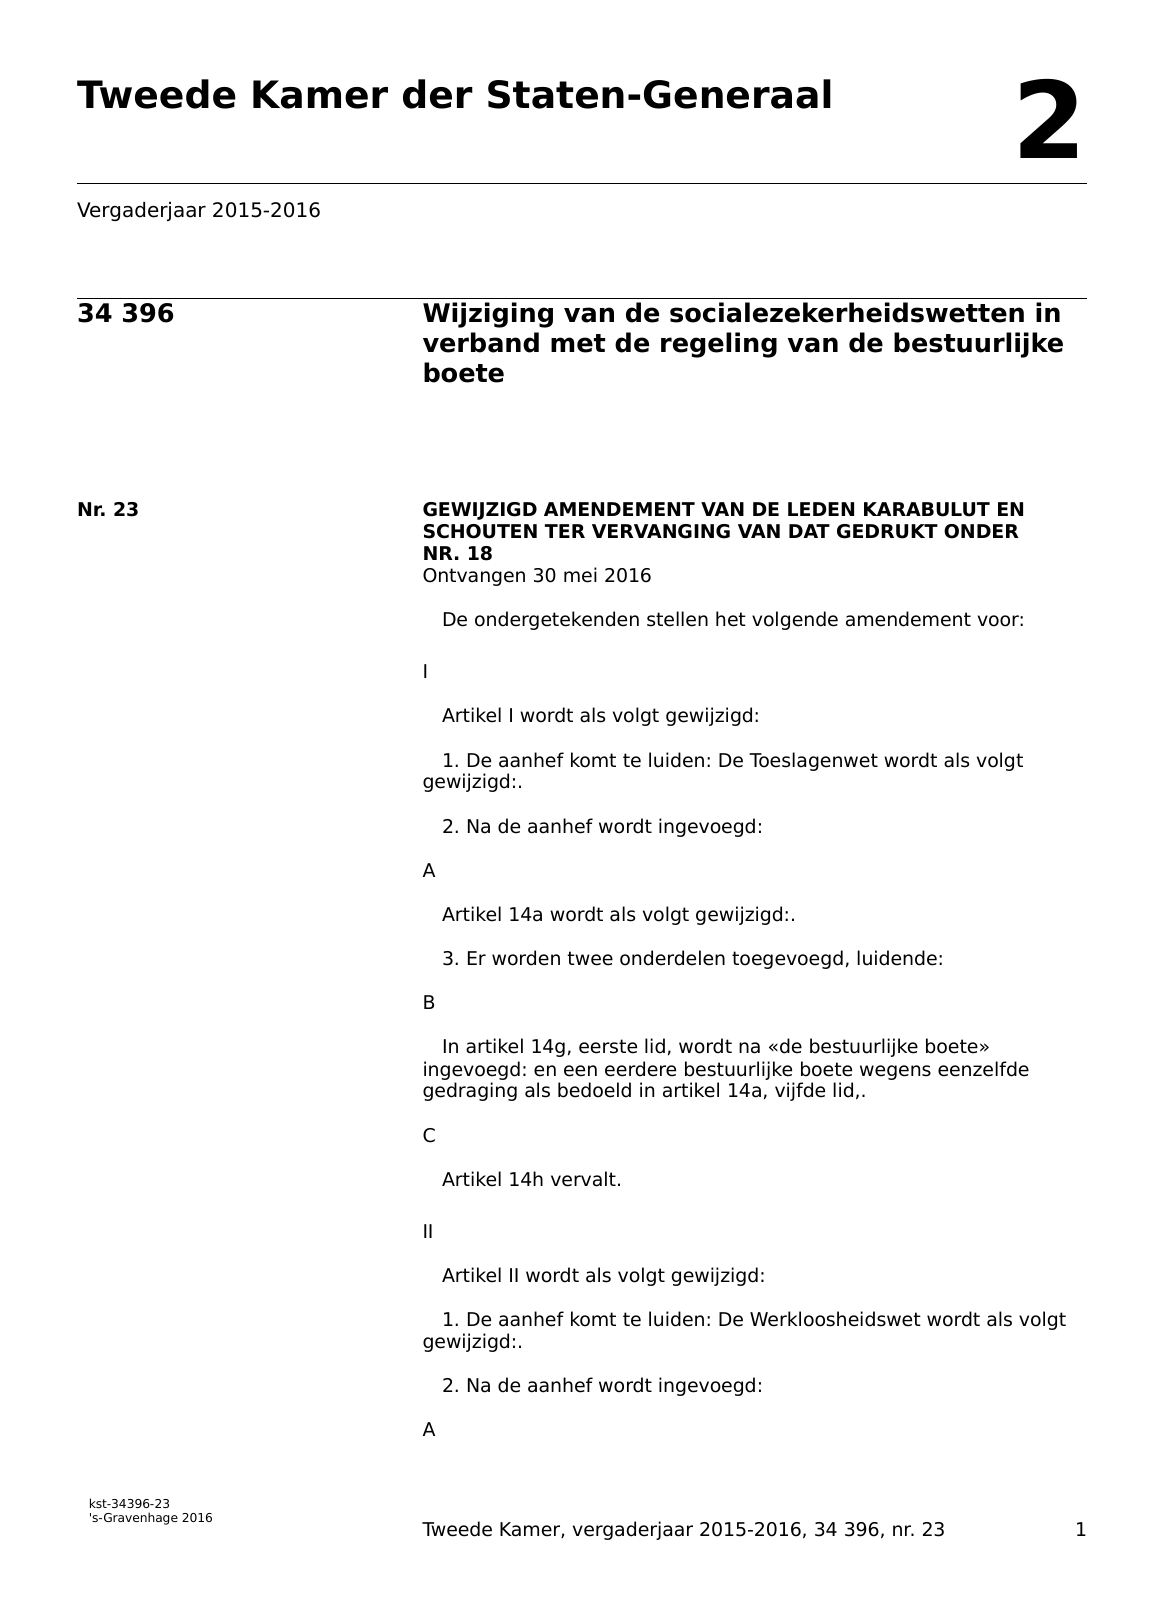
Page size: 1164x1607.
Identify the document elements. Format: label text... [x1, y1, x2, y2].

text B [422, 992, 1087, 1014]
text In artikel 14g, eerste lid, wordt na «de bestuurlijke boete» ingevoegd: en een eerdere bestuurlijke boete wegens eenzelfde gedraging als bedoeld in artikel 14a, vijfde lid,. [422, 1036, 1087, 1102]
text kst-34396-23 [88, 1497, 323, 1511]
text 3. Er worden twee onderdelen toegevoegd, luidende: [422, 948, 1087, 970]
text Artikel 14a wordt als volgt gewijzigd:. [422, 904, 1087, 926]
text 1. De aanhef komt te luiden: De Werkloosheidswet wordt als volgt gewijzigd:. [422, 1309, 1087, 1353]
subtitle I [422, 661, 1087, 683]
text 2. Na de aanhef wordt ingevoegd: [422, 816, 1087, 838]
subtitle 34 396 Wijziging van de socialezekerheidswetten in verband met de regeling van de bestuurlijke boete [77, 299, 1087, 388]
text A [422, 1419, 1087, 1441]
subtitle II [422, 1221, 1087, 1243]
text 's-Gravenhage 2016 [88, 1511, 323, 1525]
table_cell Vergaderjaar 2015-2016 [77, 184, 1087, 298]
text A [422, 860, 1087, 882]
table_header Tweede Kamer der Staten-Generaal [77, 59, 886, 183]
text Ontvangen 30 mei 2016 [422, 565, 1087, 587]
subtitle Nr. 23 GEWIJZIGD AMENDEMENT VAN DE LEDEN KARABULUT EN SCHOUTEN TER VERVANGING VAN DAT GEDRUKT ONDER NR. 18 [77, 499, 1087, 565]
text 2. Na de aanhef wordt ingevoegd: [422, 1375, 1087, 1397]
text Artikel 14h vervalt. [422, 1169, 1087, 1191]
table_header 2 [886, 59, 1087, 183]
text 1. De aanhef komt te luiden: De Toeslagenwet wordt als volgt gewijzigd:. [422, 749, 1087, 793]
text Artikel I wordt als volgt gewijzigd: [422, 705, 1087, 727]
text De ondergetekenden stellen het volgende amendement voor: [422, 609, 1087, 631]
text Artikel II wordt als volgt gewijzigd: [422, 1265, 1087, 1287]
text C [422, 1124, 1087, 1147]
